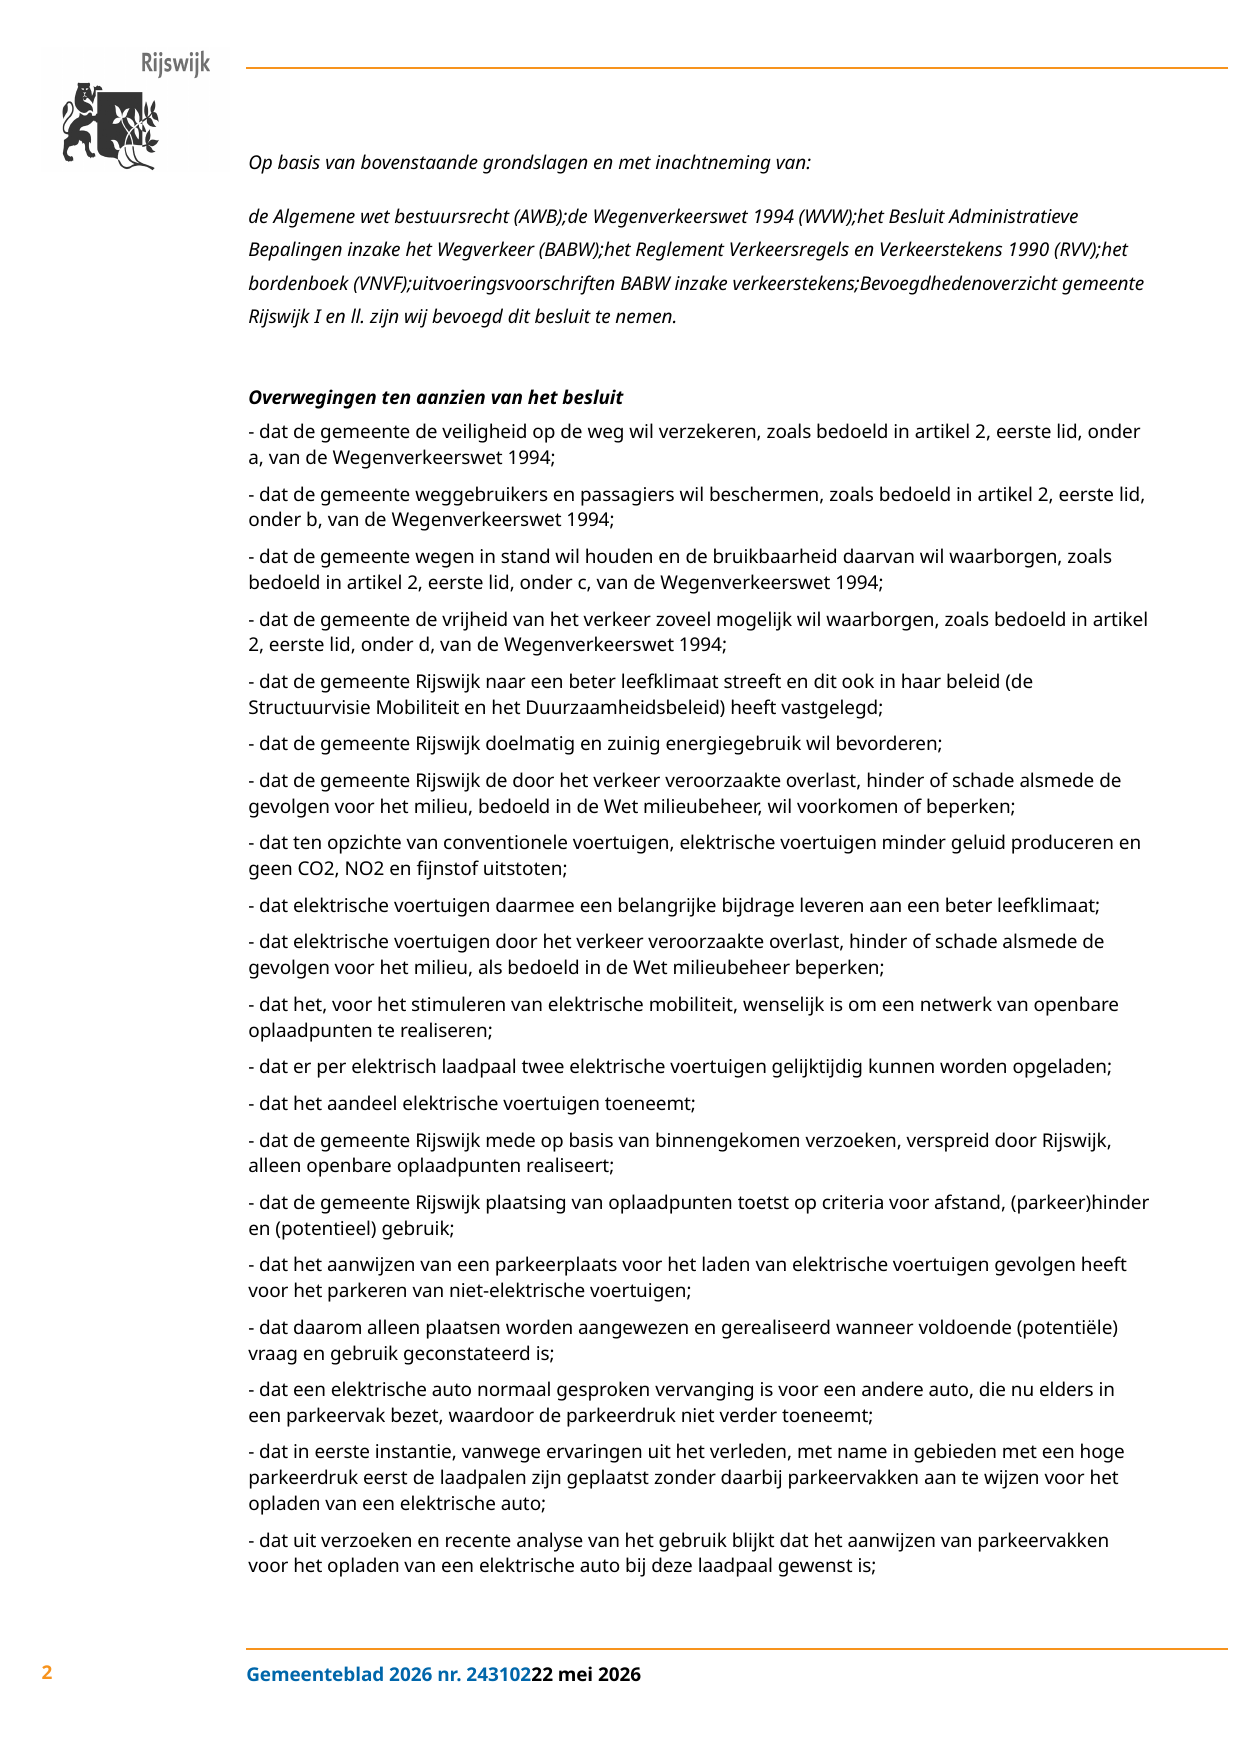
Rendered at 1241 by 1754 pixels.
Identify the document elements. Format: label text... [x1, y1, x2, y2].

text - dat ten opzichte van conventionele voertuigen, elektrische voertuigen minder geluid produceren en geen CO2, NO2 en fijnstof uitstoten; [248, 829, 1152, 881]
text - dat de gemeente Rijswijk mede op basis van binnengekomen verzoeken, verspreid door Rijswijk, alleen openbare oplaadpunten realiseert; [248, 1127, 1152, 1178]
picture [41, 47, 231, 172]
text - dat de gemeente wegen in stand wil houden en de bruikbaarheid daarvan wil waarborgen, zoals bedoeld in artikel 2, eerste lid, onder c, van de Wegenverkeerswet 1994; [248, 543, 1152, 595]
text - dat het aanwijzen van een parkeerplaats voor het laden van elektrische voertuigen gevolgen heeft voor het parkeren van niet-elektrische voertuigen; [248, 1252, 1152, 1303]
text - dat daarom alleen plaatsen worden aangewezen en gerealiseerd wanneer voldoende (potentiële) vraag en gebruik geconstateerd is; [248, 1314, 1152, 1365]
text - dat de gemeente Rijswijk plaatsing van oplaadpunten toetst op criteria voor afstand, (parkeer)hinder en (potentieel) gebruik; [248, 1189, 1152, 1241]
text - dat de gemeente de vrijheid van het verkeer zoveel mogelijk wil waarborgen, zoals bedoeld in artikel 2, eerste lid, onder d, van de Wegenverkeerswet 1994; [248, 606, 1152, 657]
text - dat uit verzoeken en recente analyse van het gebruik blijkt dat het aanwijzen van parkeervakken voor het opladen van een elektrische auto bij deze laadpaal gewenst is; [248, 1527, 1152, 1578]
text - dat de gemeente Rijswijk doelmatig en zuinig energiegebruik wil bevorderen; [248, 731, 1152, 756]
text - dat de gemeente de veiligheid op de weg wil verzekeren, zoals bedoeld in artikel 2, eerste lid, onder a, van de Wegenverkeerswet 1994; [248, 418, 1152, 470]
text de Algemene wet bestuursrecht (AWB);de Wegenverkeerswet 1994 (WVW);het Besluit Administratieve Bepalingen inzake het Wegverkeer (BABW);het Reglement Verkeersregels en Verkeerstekens 1990 (RVV);het bordenboek (VNVF);uitvoeringsvoorschriften BABW inzake verkeerstekens;Bevoegdhedenoverzicht gemeente Rijswijk I en ll. zijn wij bevoegd dit besluit te nemen. [248, 203, 1152, 329]
text - dat elektrische voertuigen door het verkeer veroorzaakte overlast, hinder of schade alsmede de gevolgen voor het milieu, als bedoeld in de Wet milieubeheer beperken; [248, 929, 1152, 980]
text - dat elektrische voertuigen daarmee een belangrijke bijdrage leveren aan een beter leefklimaat; [248, 892, 1152, 918]
text Overwegingen ten aanzien van het besluit [248, 384, 1152, 410]
text - dat het, voor het stimuleren van elektrische mobiliteit, wenselijk is om een netwerk van openbare oplaadpunten te realiseren; [248, 991, 1152, 1042]
text - dat de gemeente Rijswijk de door het verkeer veroorzaakte overlast, hinder of schade alsmede de gevolgen voor het milieu, bedoeld in de Wet milieubeheer, wil voorkomen of beperken; [248, 767, 1152, 819]
text - dat het aandeel elektrische voertuigen toeneemt; [248, 1090, 1152, 1116]
text Op basis van bovenstaande grondslagen en met inachtneming van: [248, 149, 1152, 174]
text - dat de gemeente Rijswijk naar een beter leefklimaat streeft en dit ook in haar beleid (de Structuurvisie Mobiliteit en het Duurzaamheidsbeleid) heeft vastgelegd; [248, 668, 1152, 719]
text - dat de gemeente weggebruikers en passagiers wil beschermen, zoals bedoeld in artikel 2, eerste lid, onder b, van de Wegenverkeerswet 1994; [248, 481, 1152, 532]
text - dat in eerste instantie, vanwege ervaringen uit het verleden, met name in gebieden met een hoge parkeerdruk eerst de laadpalen zijn geplaatst zonder daarbij parkeervakken aan te wijzen voor het opladen van een elektrische auto; [248, 1439, 1152, 1516]
text - dat er per elektrisch laadpaal twee elektrische voertuigen gelijktijdig kunnen worden opgeladen; [248, 1053, 1152, 1079]
text - dat een elektrische auto normaal gesproken vervanging is voor een andere auto, die nu elders in een parkeervak bezet, waardoor de parkeerdruk niet verder toeneemt; [248, 1376, 1152, 1428]
